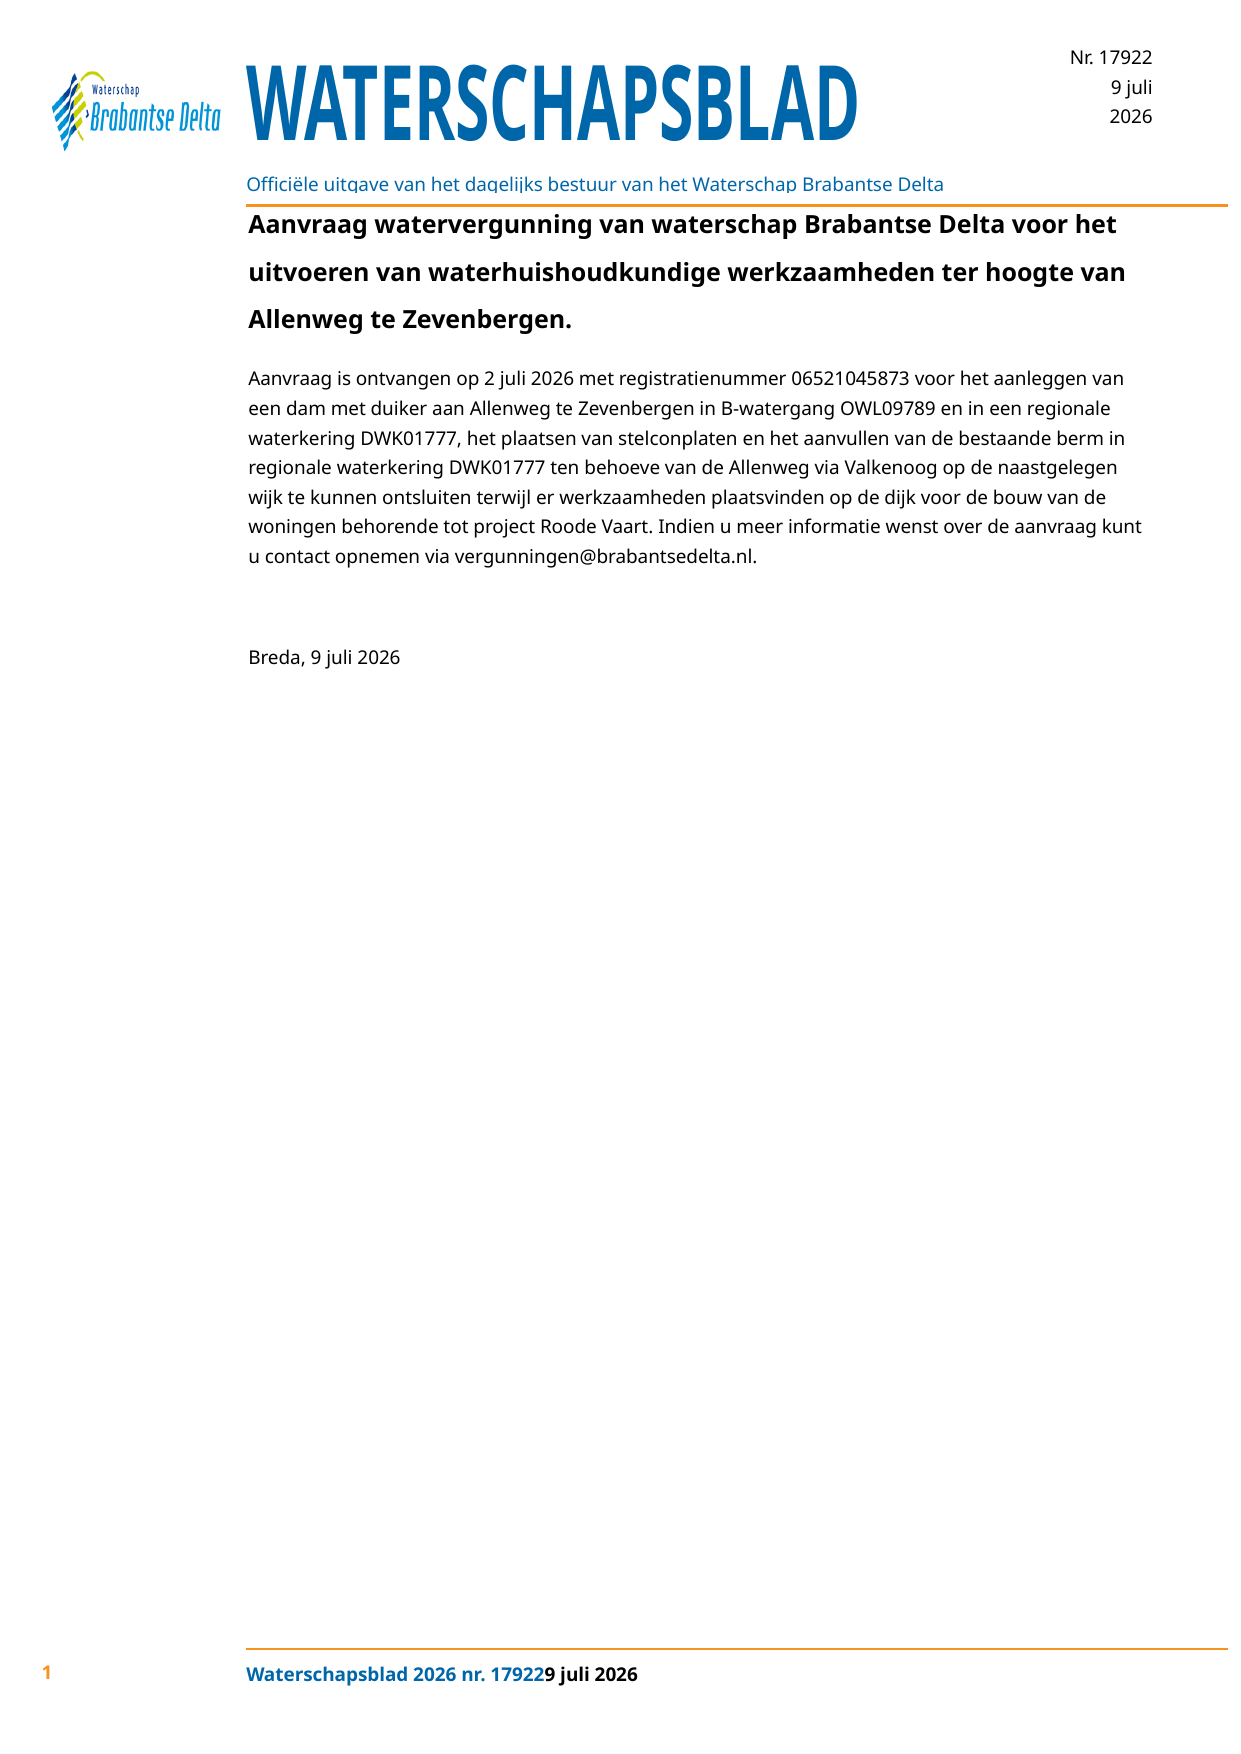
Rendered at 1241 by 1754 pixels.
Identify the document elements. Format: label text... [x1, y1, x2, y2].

text Aanvraag watervergunning van waterschap Brabantse Delta voor het uitvoeren van waterhuishoudkundige werkzaamheden ter hoogte van Allenweg te Zevenbergen. [248, 207, 1152, 336]
text Aanvraag is ontvangen op 2 juli 2026 met registratienummer 06521045873 voor het aanleggen van een dam met duiker aan Allenweg te Zevenbergen in B-watergang OWL09789 en in een regionale waterkering DWK01777, het plaatsen van stelconplaten en het aanvullen van de bestaande berm in regionale waterkering DWK01777 ten behoeve van de Allenweg via Valkenoog op de naastgelegen wijk te kunnen ontsluiten terwijl er werkzaamheden plaatsvinden op de dijk voor de bouw van de woningen behorende tot project Roode Vaart. Indien u meer informatie wenst over de aanvraag kunt u contact opnemen via vergunningen@brabantsedelta.nl. [248, 366, 1152, 569]
picture [41, 47, 231, 172]
text Breda, 9 juli 2026 [248, 644, 1152, 669]
